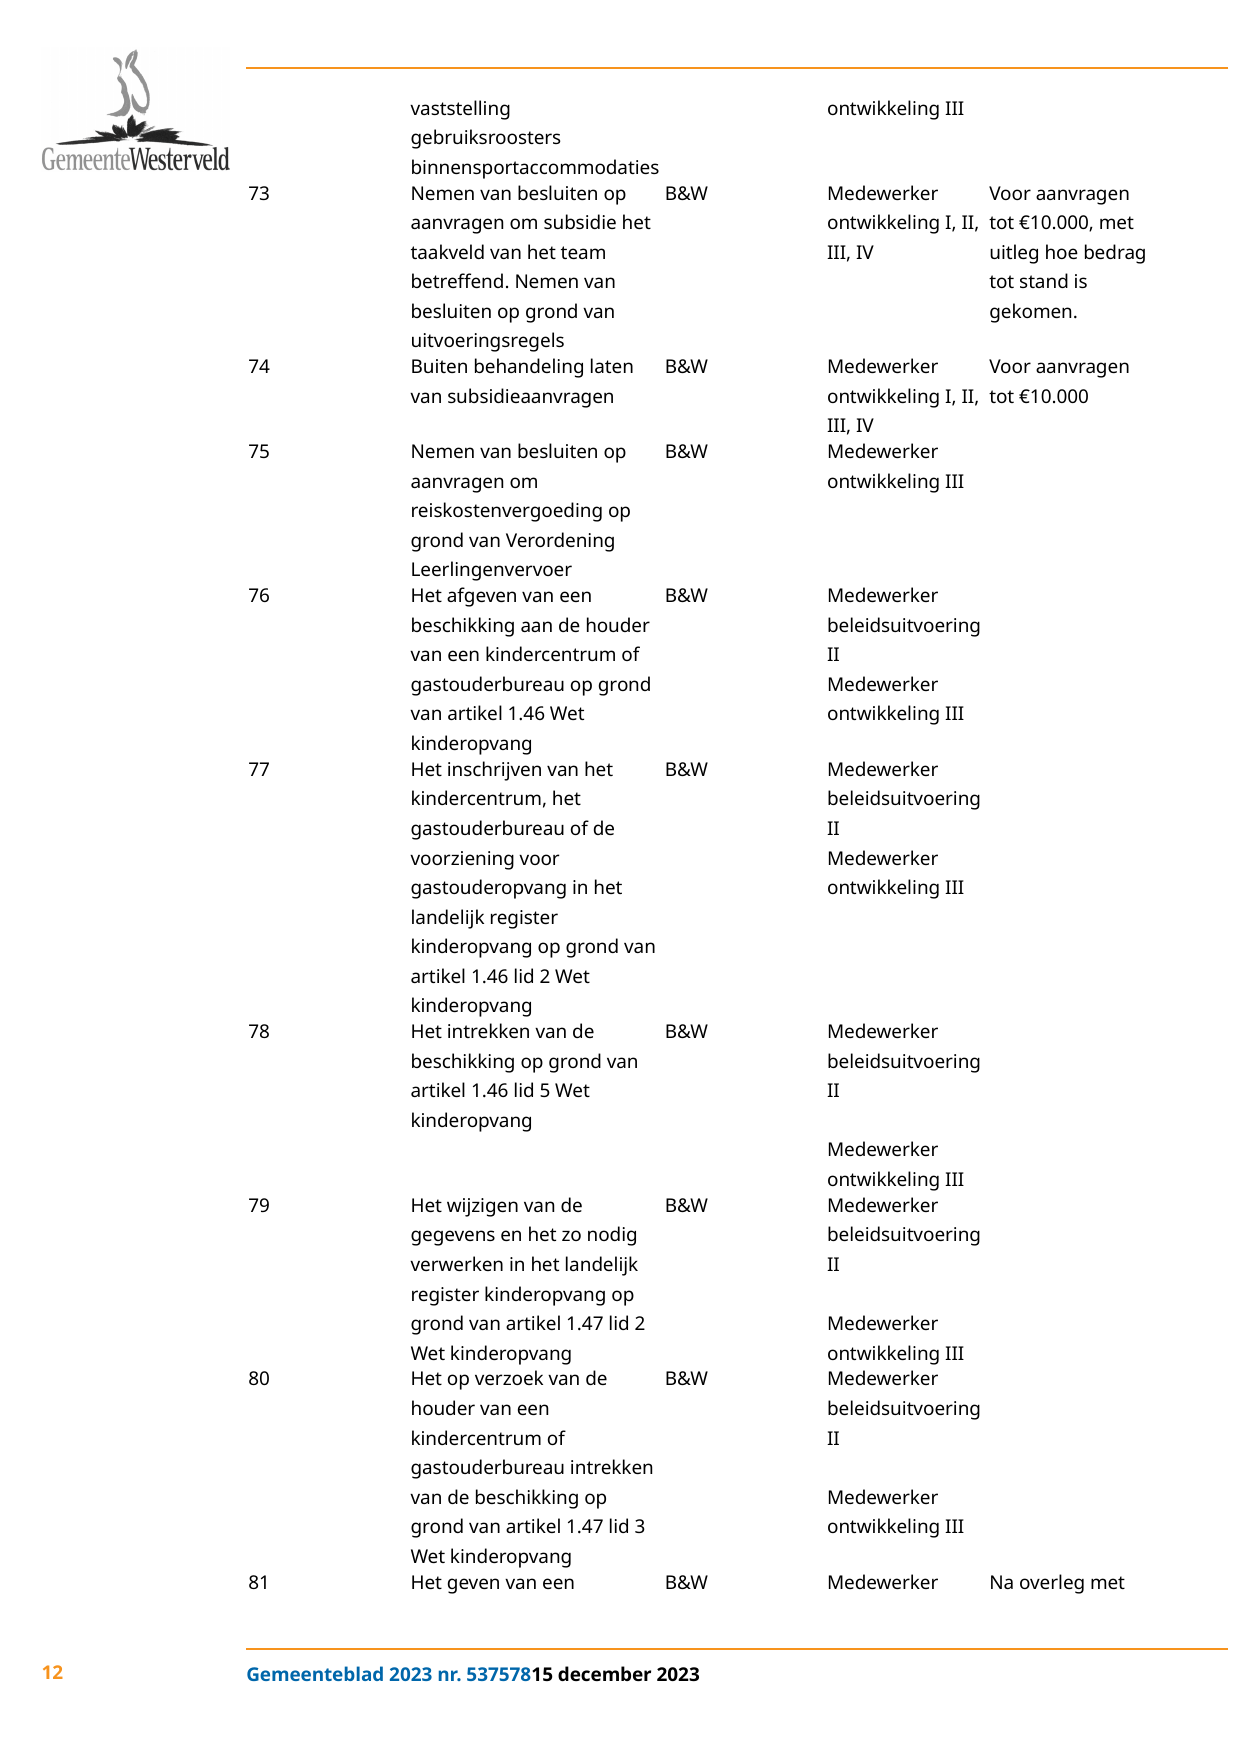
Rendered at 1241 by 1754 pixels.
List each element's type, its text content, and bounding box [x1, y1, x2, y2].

table_header [248, 95, 410, 180]
table_cell B&W [665, 582, 827, 756]
table_cell Medewerker beleidsuitvoering II Medewerker ontwikkeling III [827, 582, 989, 756]
table_cell Medewerker ontwikkeling I, II, III, IV [827, 180, 989, 353]
table_cell [989, 1018, 1152, 1192]
table_cell 81 [248, 1569, 410, 1594]
table_cell Het geven van een [410, 1569, 664, 1594]
table_cell Medewerker ontwikkeling I, II, III, IV [827, 353, 989, 438]
table_header vaststelling gebruiksroosters binnensportaccommodaties [410, 95, 664, 180]
table_cell Nemen van besluiten op aanvragen om subsidie het taakveld van het team betreffend. Nemen van besluiten op grond van uitvoeringsregels [410, 180, 664, 353]
table_cell B&W [665, 1018, 827, 1192]
table_cell 78 [248, 1018, 410, 1192]
table_cell Medewerker beleidsuitvoering II Medewerker ontwikkeling III [827, 1366, 989, 1569]
table_cell Na overleg met [989, 1569, 1152, 1594]
table_cell 80 [248, 1366, 410, 1569]
table_cell Het inschrijven van het kindercentrum, het gastouderbureau of de voorziening voor gastouderopvang in het landelijk register kinderopvang op grond van artikel 1.46 lid 2 Wet kinderopvang [410, 756, 664, 1018]
table_cell Voor aanvragen tot €10.000 [989, 353, 1152, 438]
table_header [989, 95, 1152, 180]
table_cell B&W [665, 438, 827, 582]
table_cell B&W [665, 180, 827, 353]
table_cell B&W [665, 1569, 827, 1594]
table_cell Het afgeven van een beschikking aan de houder van een kindercentrum of gastouderbureau op grond van artikel 1.46 Wet kinderopvang [410, 582, 664, 756]
table_cell [989, 756, 1152, 1018]
table_cell Medewerker [827, 1569, 989, 1594]
table_cell [989, 1192, 1152, 1366]
table_cell Nemen van besluiten op aanvragen om reiskostenvergoeding op grond van Verordening Leerlingenvervoer [410, 438, 664, 582]
table_cell Het intrekken van de beschikking op grond van artikel 1.46 lid 5 Wet kinderopvang [410, 1018, 664, 1192]
table_cell B&W [665, 756, 827, 1018]
table_cell 73 [248, 180, 410, 353]
table_cell [989, 1366, 1152, 1569]
table_cell Buiten behandeling laten van subsidieaanvragen [410, 353, 664, 438]
table_cell 79 [248, 1192, 410, 1366]
picture [41, 47, 231, 172]
table_cell [989, 582, 1152, 756]
table_cell Medewerker beleidsuitvoering II Medewerker ontwikkeling III [827, 1192, 989, 1366]
table_cell Medewerker ontwikkeling III [827, 438, 989, 582]
table_cell Voor aanvragen tot €10.000, met uitleg hoe bedrag tot stand is gekomen. [989, 180, 1152, 353]
table_header [665, 95, 827, 180]
table_cell 75 [248, 438, 410, 582]
table_cell Het op verzoek van de houder van een kindercentrum of gastouderbureau intrekken van de beschikking op grond van artikel 1.47 lid 3 Wet kinderopvang [410, 1366, 664, 1569]
table_cell 77 [248, 756, 410, 1018]
table_cell Medewerker beleidsuitvoering II Medewerker ontwikkeling III [827, 1018, 989, 1192]
table_cell [989, 438, 1152, 582]
table_cell 76 [248, 582, 410, 756]
table_cell B&W [665, 353, 827, 438]
table_header ontwikkeling III [827, 95, 989, 180]
table_cell B&W [665, 1192, 827, 1366]
table_cell 74 [248, 353, 410, 438]
table_cell Medewerker beleidsuitvoering II Medewerker ontwikkeling III [827, 756, 989, 1018]
table_cell B&W [665, 1366, 827, 1569]
table_cell Het wijzigen van de gegevens en het zo nodig verwerken in het landelijk register kinderopvang op grond van artikel 1.47 lid 2 Wet kinderopvang [410, 1192, 664, 1366]
